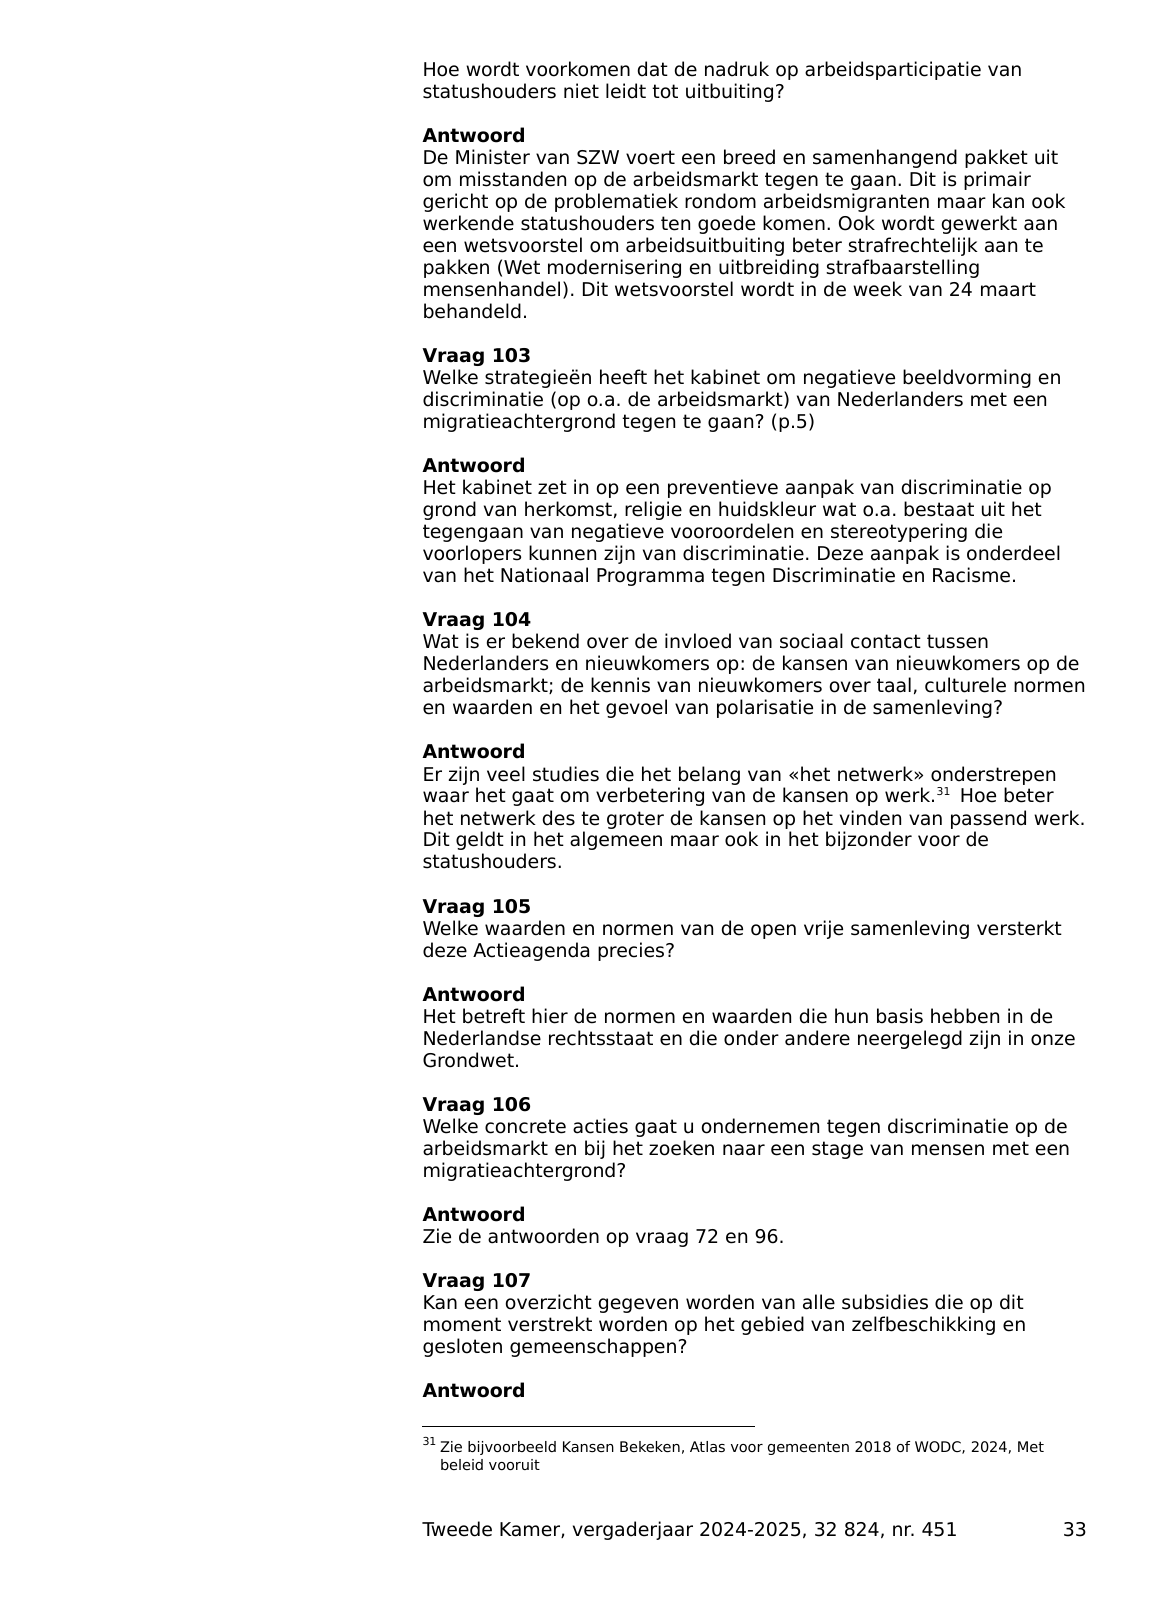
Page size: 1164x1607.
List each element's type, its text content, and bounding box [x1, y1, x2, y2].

text Zie bijvoorbeeld Kansen Bekeken, Atlas voor gemeenten 2018 of WODC, 2024, Met beleid vooruit [422, 1435, 1087, 1474]
text Antwoord [422, 984, 1087, 1006]
text Antwoord [422, 1380, 1087, 1402]
text Vraag 107 [422, 1270, 1087, 1292]
text Vraag 103 [422, 345, 1087, 367]
text Antwoord [422, 741, 1087, 763]
text Er zijn veel studies die het belang van «het netwerk» onderstrepen waar het gaat om verbetering van de kansen op werk. Hoe beter het netwerk des te groter de kansen op het vinden van passend werk. Dit geldt in het algemeen maar ook in het bijzonder voor de statushouders. [422, 763, 1087, 873]
text Antwoord [422, 1204, 1087, 1226]
text Welke waarden en normen van de open vrije samenleving versterkt deze Actieagenda precies? [422, 917, 1087, 961]
text Antwoord [422, 455, 1087, 477]
text Kan een overzicht gegeven worden van alle subsidies die op dit moment verstrekt worden op het gebied van zelfbeschikking en gesloten gemeenschappen? [422, 1292, 1087, 1358]
text Welke strategieën heeft het kabinet om negatieve beeldvorming en discriminatie (op o.a. de arbeidsmarkt) van Nederlanders met een migratieachtergrond tegen te gaan? (p.5) [422, 367, 1087, 433]
text De Minister van SZW voert een breed en samenhangend pakket uit om misstanden op de arbeidsmarkt tegen te gaan. Dit is primair gericht op de problematiek rondom arbeidsmigranten maar kan ook werkende statushouders ten goede komen. Ook wordt gewerkt aan een wetsvoorstel om arbeidsuitbuiting beter strafrechtelijk aan te pakken (Wet modernisering en uitbreiding strafbaarstelling mensenhandel). Dit wetsvoorstel wordt in de week van 24 maart behandeld. [422, 147, 1087, 323]
text Welke concrete acties gaat u ondernemen tegen discriminatie op de arbeidsmarkt en bij het zoeken naar een stage van mensen met een migratieachtergrond? [422, 1116, 1087, 1182]
text Het kabinet zet in op een preventieve aanpak van discriminatie op grond van herkomst, religie en huidskleur wat o.a. bestaat uit het tegengaan van negatieve vooroordelen en stereotypering die voorlopers kunnen zijn van discriminatie. Deze aanpak is onderdeel van het Nationaal Programma tegen Discriminatie en Racisme. [422, 477, 1087, 587]
text Vraag 105 [422, 896, 1087, 917]
text Vraag 106 [422, 1094, 1087, 1116]
text Antwoord [422, 125, 1087, 147]
text Wat is er bekend over de invloed van sociaal contact tussen Nederlanders en nieuwkomers op: de kansen van nieuwkomers op de arbeidsmarkt; de kennis van nieuwkomers over taal, culturele normen en waarden en het gevoel van polarisatie in de samenleving? [422, 631, 1087, 719]
text Hoe wordt voorkomen dat de nadruk op arbeidsparticipatie van statushouders niet leidt tot uitbuiting? [422, 59, 1087, 103]
text Vraag 104 [422, 609, 1087, 631]
text Het betreft hier de normen en waarden die hun basis hebben in de Nederlandse rechtsstaat en die onder andere neergelegd zijn in onze Grondwet. [422, 1006, 1087, 1072]
text Zie de antwoorden op vraag 72 en 96. [422, 1226, 1087, 1248]
